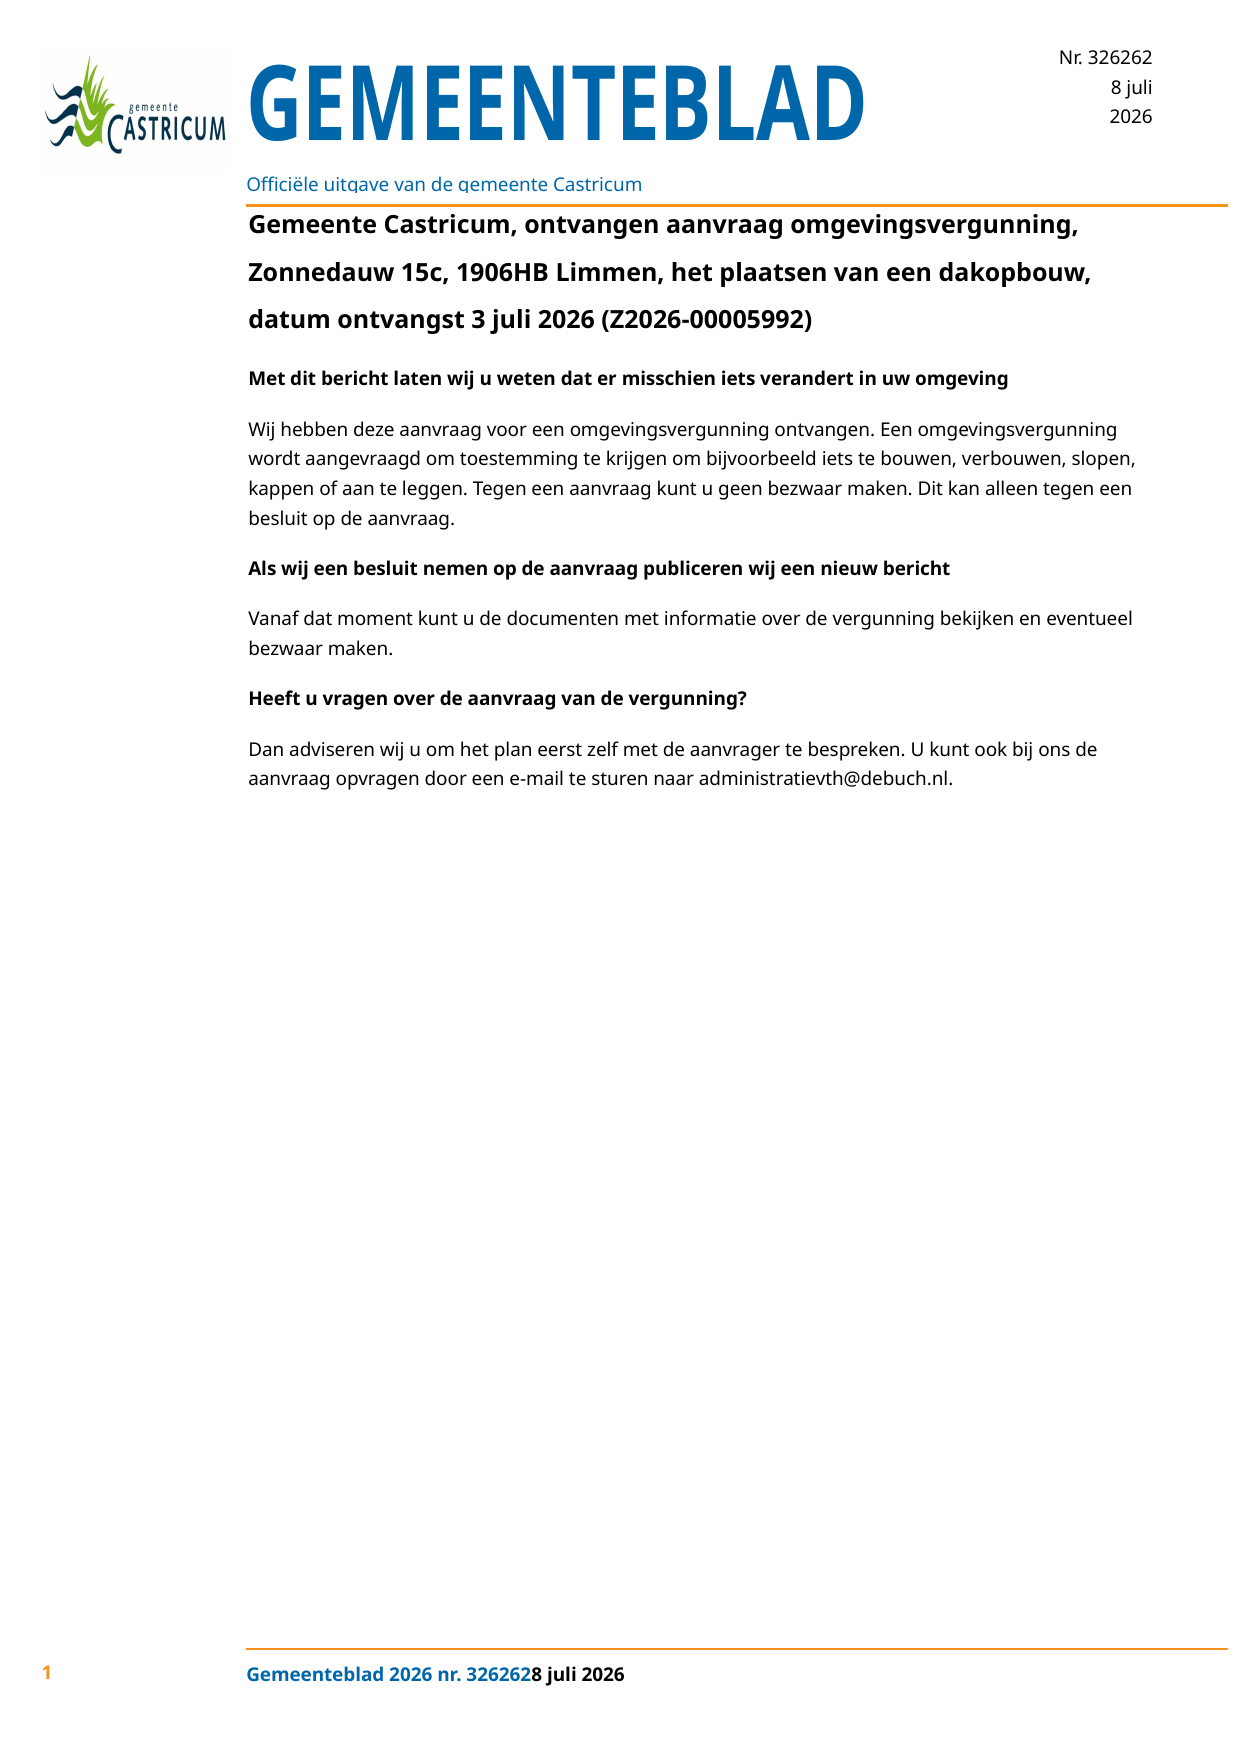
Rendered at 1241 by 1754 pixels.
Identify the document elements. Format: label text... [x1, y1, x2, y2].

text Vanaf dat moment kunt u de documenten met informatie over de vergunning bekijken en eventueel bezwaar maken. [248, 606, 1152, 661]
text Met dit bericht laten wij u weten dat er misschien iets verandert in uw omgeving [248, 366, 1152, 391]
text Als wij een besluit nemen op de aanvraag publiceren wij een nieuw bericht [248, 555, 1152, 581]
text Heeft u vragen over de aanvraag van de vergunning? [248, 686, 1152, 711]
text Dan adviseren wij u om het plan eerst zelf met de aanvrager te bespreken. U kunt ook bij ons de aanvraag opvragen door een e-mail te sturen naar administratievth@debuch.nl. [248, 736, 1152, 791]
text Gemeente Castricum, ontvangen aanvraag omgevingsvergunning, Zonnedauw 15c, 1906HB Limmen, het plaatsen van een dakopbouw, datum ontvangst 3 juli 2026 (Z2026-00005992) [248, 207, 1152, 336]
picture [41, 47, 231, 172]
text Wij hebben deze aanvraag voor een omgevingsvergunning ontvangen. Een omgevingsvergunning wordt aangevraagd om toestemming te krijgen om bijvoorbeeld iets te bouwen, verbouwen, slopen, kappen of aan te leggen. Tegen een aanvraag kunt u geen bezwaar maken. Dit kan alleen tegen een besluit op de aanvraag. [248, 416, 1152, 530]
